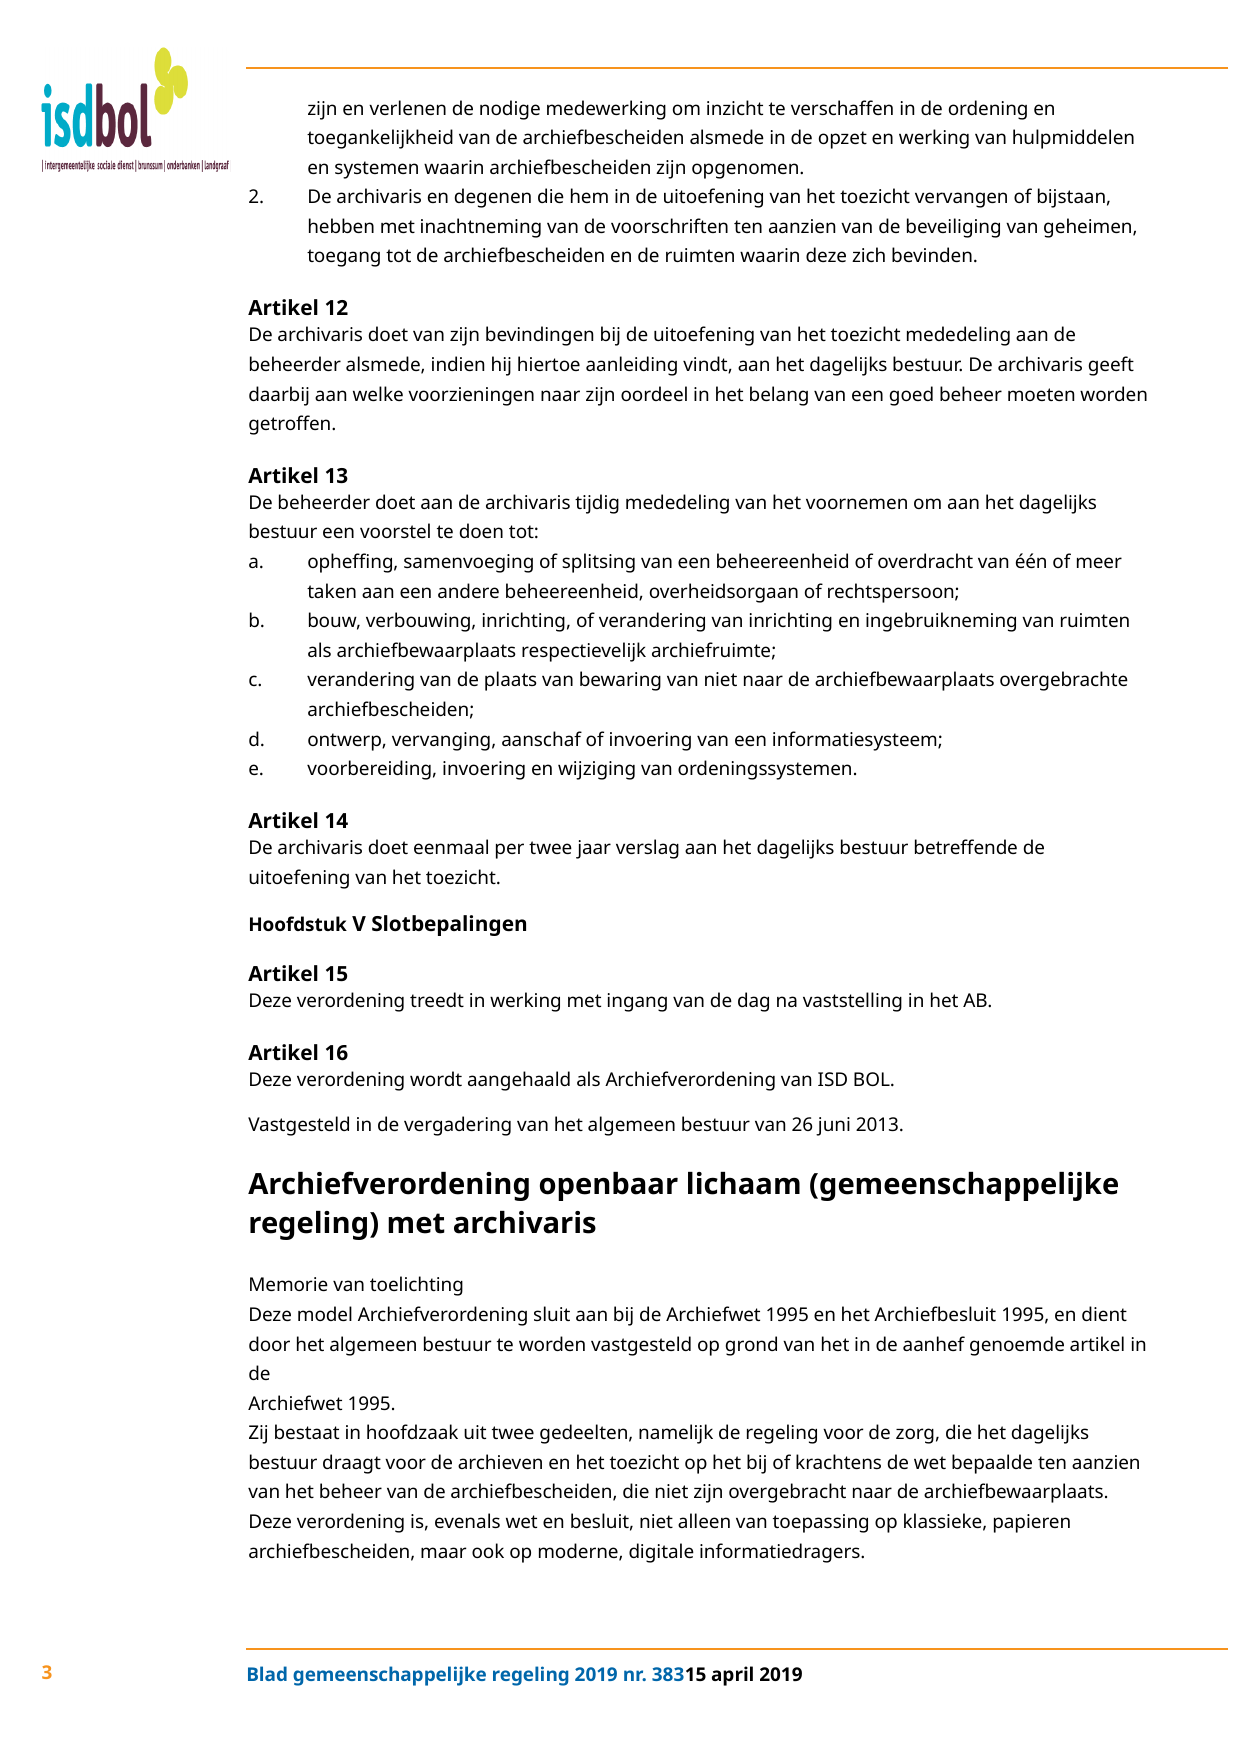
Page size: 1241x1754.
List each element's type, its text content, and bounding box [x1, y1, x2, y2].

text Hoofdstuk V Slotbepalingen [248, 909, 1152, 938]
list ontwerp, vervanging, aanschaf of invoering van een informatiesysteem; [248, 726, 1152, 752]
text De archivaris doet eenmaal per twee jaar verslag aan het dagelijks bestuur betreffende de uitoefening van het toezicht. [248, 834, 1152, 889]
text De beheerder doet aan de archivaris tijdig mededeling van het voornemen om aan het dagelijks bestuur een voorstel te doen tot: [248, 489, 1152, 544]
picture [41, 47, 231, 172]
list opheffing, samenvoeging of splitsing van een beheereenheid of overdracht van één of meer taken aan een andere beheereenheid, overheidsorgaan of rechtspersoon; [248, 548, 1152, 604]
text Artikel 14 [248, 806, 1152, 834]
list De archivaris en degenen die hem in de uitoefening van het toezicht vervangen of bijstaan, hebben met inachtneming van de voorschriften ten aanzien van de beveiliging van geheimen, toegang tot de archiefbescheiden en de ruimten waarin deze zich bevinden. [248, 183, 1152, 268]
text Artikel 12 [248, 293, 1152, 322]
text Artikel 16 [248, 1038, 1152, 1066]
text Archiefwet 1995. [248, 1390, 1152, 1416]
text Memorie van toelichting [248, 1272, 1152, 1297]
list bouw, verbouwing, inrichting, of verandering van inrichting en ingebruikneming van ruimten als archiefbewaarplaats respectievelijk archiefruimte; [248, 607, 1152, 663]
text Artikel 13 [248, 461, 1152, 489]
list zijn en verlenen de nodige medewerking om inzicht te verschaffen in de ordening en toegankelijkheid van de archiefbescheiden alsmede in de opzet en werking van hulpmiddelen en systemen waarin archiefbescheiden zijn opgenomen. [248, 95, 1152, 180]
text Deze verordening wordt aangehaald als Archiefverordening van ISD BOL. [248, 1066, 1152, 1092]
text Vastgesteld in de vergadering van het algemeen bestuur van 26 juni 2013. [248, 1112, 1152, 1137]
list verandering van de plaats van bewaring van niet naar de archiefbewaarplaats overgebrachte archiefbescheiden; [248, 667, 1152, 722]
text Deze verordening treedt in werking met ingang van de dag na vaststelling in het AB. [248, 987, 1152, 1013]
list voorbereiding, invoering en wijziging van ordeningssystemen. [248, 755, 1152, 781]
text Zij bestaat in hoofdzaak uit twee gedeelten, namelijk de regeling voor de zorg, die het dagelijks bestuur draagt voor de archieven en het toezicht op het bij of krachtens de wet bepaalde ten aanzien van het beheer van de archiefbescheiden, die niet zijn overgebracht naar de archiefbewaarplaats. Deze verordening is, evenals wet en besluit, niet alleen van toepassing op klassieke, papieren archiefbescheiden, maar ook op moderne, digitale informatiedragers. [248, 1419, 1152, 1564]
text Archiefverordening openbaar lichaam (gemeenschappelijke regeling) met archivaris [248, 1163, 1152, 1242]
text De archivaris doet van zijn bevindingen bij de uitoefening van het toezicht mededeling aan de beheerder alsmede, indien hij hiertoe aanleiding vindt, aan het dagelijks bestuur. De archivaris geeft daarbij aan welke voorzieningen naar zijn oordeel in het belang van een goed beheer moeten worden getroffen. [248, 322, 1152, 436]
text Artikel 15 [248, 959, 1152, 987]
text Deze model Archiefverordening sluit aan bij de Archiefwet 1995 en het Archiefbesluit 1995, en dient door het algemeen bestuur te worden vastgesteld op grond van het in de aanhef genoemde artikel in de [248, 1301, 1152, 1386]
